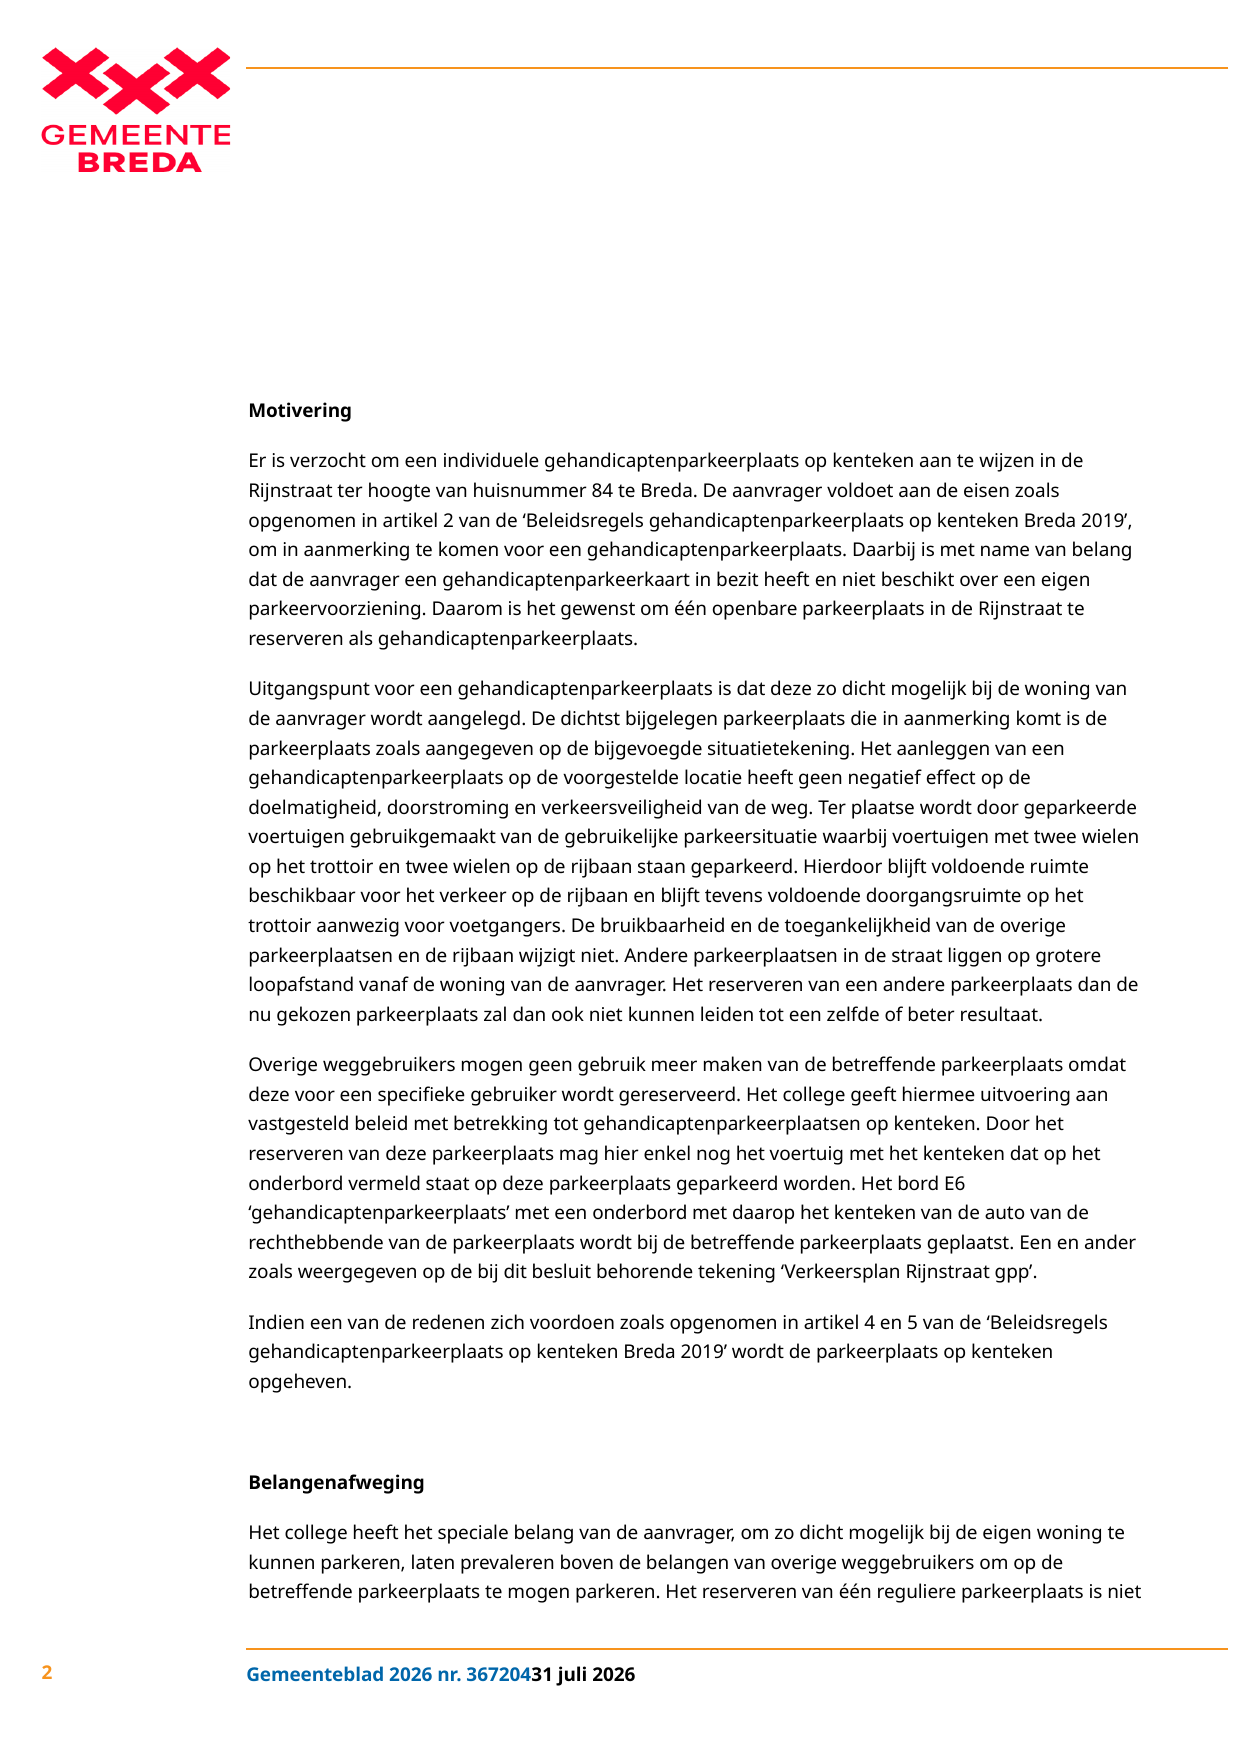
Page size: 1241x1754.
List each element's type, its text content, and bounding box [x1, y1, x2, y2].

text Belangenafweging [248, 1469, 1152, 1495]
text Er is verzocht om een individuele gehandicaptenparkeerplaats op kenteken aan te wijzen in de Rijnstraat ter hoogte van huisnummer 84 te Breda. De aanvrager voldoet aan de eisen zoals opgenomen in artikel 2 van de ‘Beleidsregels gehandicaptenparkeerplaats op kenteken Breda 2019’, om in aanmerking te komen voor een gehandicaptenparkeerplaats. Daarbij is met name van belang dat de aanvrager een gehandicaptenparkeerkaart in bezit heeft en niet beschikt over een eigen parkeervoorziening. Daarom is het gewenst om één openbare parkeerplaats in de Rijnstraat te reserveren als gehandicaptenparkeerplaats. [248, 448, 1152, 651]
text Uitgangspunt voor een gehandicaptenparkeerplaats is dat deze zo dicht mogelijk bij de woning van de aanvrager wordt aangelegd. De dichtst bijgelegen parkeerplaats die in aanmerking komt is de parkeerplaats zoals aangegeven op de bijgevoegde situatietekening. Het aanleggen van een gehandicaptenparkeerplaats op de voorgestelde locatie heeft geen negatief effect op de doelmatigheid, doorstroming en verkeersveiligheid van de weg. Ter plaatse wordt door geparkeerde voertuigen gebruikgemaakt van de gebruikelijke parkeersituatie waarbij voertuigen met twee wielen op het trottoir en twee wielen op de rijbaan staan geparkeerd. Hierdoor blijft voldoende ruimte beschikbaar voor het verkeer op de rijbaan en blijft tevens voldoende doorgangsruimte op het trottoir aanwezig voor voetgangers. De bruikbaarheid en de toegankelijkheid van de overige parkeerplaatsen en de rijbaan wijzigt niet. Andere parkeerplaatsen in de straat liggen op grotere loopafstand vanaf de woning van de aanvrager. Het reserveren van een andere parkeerplaats dan de nu gekozen parkeerplaats zal dan ook niet kunnen leiden tot een zelfde of beter resultaat. [248, 676, 1152, 1027]
picture [41, 47, 231, 172]
text Indien een van de redenen zich voordoen zoals opgenomen in artikel 4 en 5 van de ‘Beleidsregels gehandicaptenparkeerplaats op kenteken Breda 2019’ wordt de parkeerplaats op kenteken opgeheven. [248, 1309, 1152, 1394]
text Overige weggebruikers mogen geen gebruik meer maken van de betreffende parkeerplaats omdat deze voor een specifieke gebruiker wordt gereserveerd. Het college geeft hiermee uitvoering aan vastgesteld beleid met betrekking tot gehandicaptenparkeerplaatsen op kenteken. Door het reserveren van deze parkeerplaats mag hier enkel nog het voertuig met het kenteken dat op het onderbord vermeld staat op deze parkeerplaats geparkeerd worden. Het bord E6 ‘gehandicaptenparkeerplaats’ met een onderbord met daarop het kenteken van de auto van de rechthebbende van de parkeerplaats wordt bij de betreffende parkeerplaats geplaatst. Een en ander zoals weergegeven op de bij dit besluit behorende tekening ‘Verkeersplan Rijnstraat gpp’. [248, 1051, 1152, 1284]
text Het college heeft het speciale belang van de aanvrager, om zo dicht mogelijk bij de eigen woning te kunnen parkeren, laten prevaleren boven de belangen van overige weggebruikers om op de betreffende parkeerplaats te mogen parkeren. Het reserveren van één reguliere parkeerplaats is niet [248, 1519, 1152, 1604]
text Motivering [248, 397, 1152, 423]
